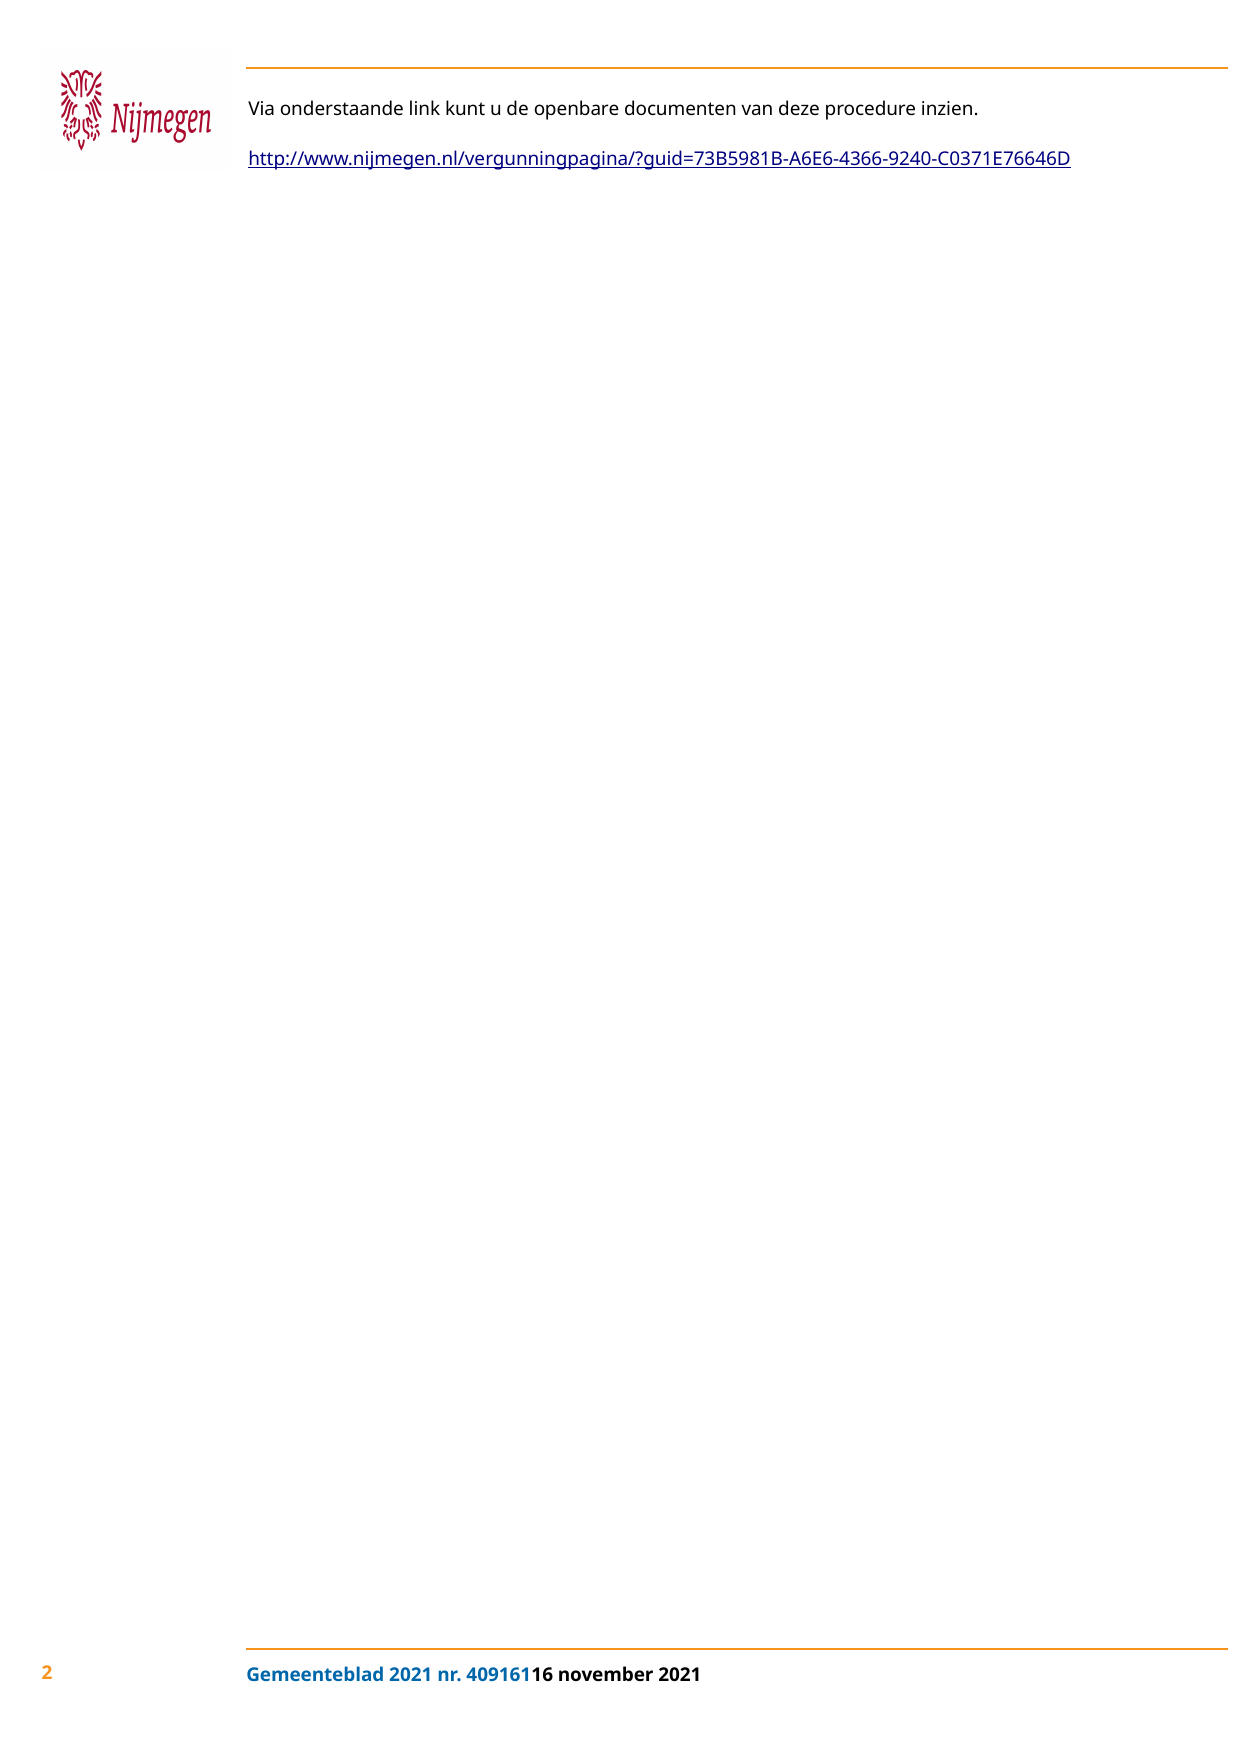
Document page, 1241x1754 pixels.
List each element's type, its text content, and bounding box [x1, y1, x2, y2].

text http://www.nijmegen.nl/vergunningpagina/?guid=73B5981B-A6E6-4366-9240-C0371E76646D [248, 145, 1152, 171]
text Via onderstaande link kunt u de openbare documenten van deze procedure inzien. [248, 95, 1152, 121]
picture [41, 47, 231, 172]
